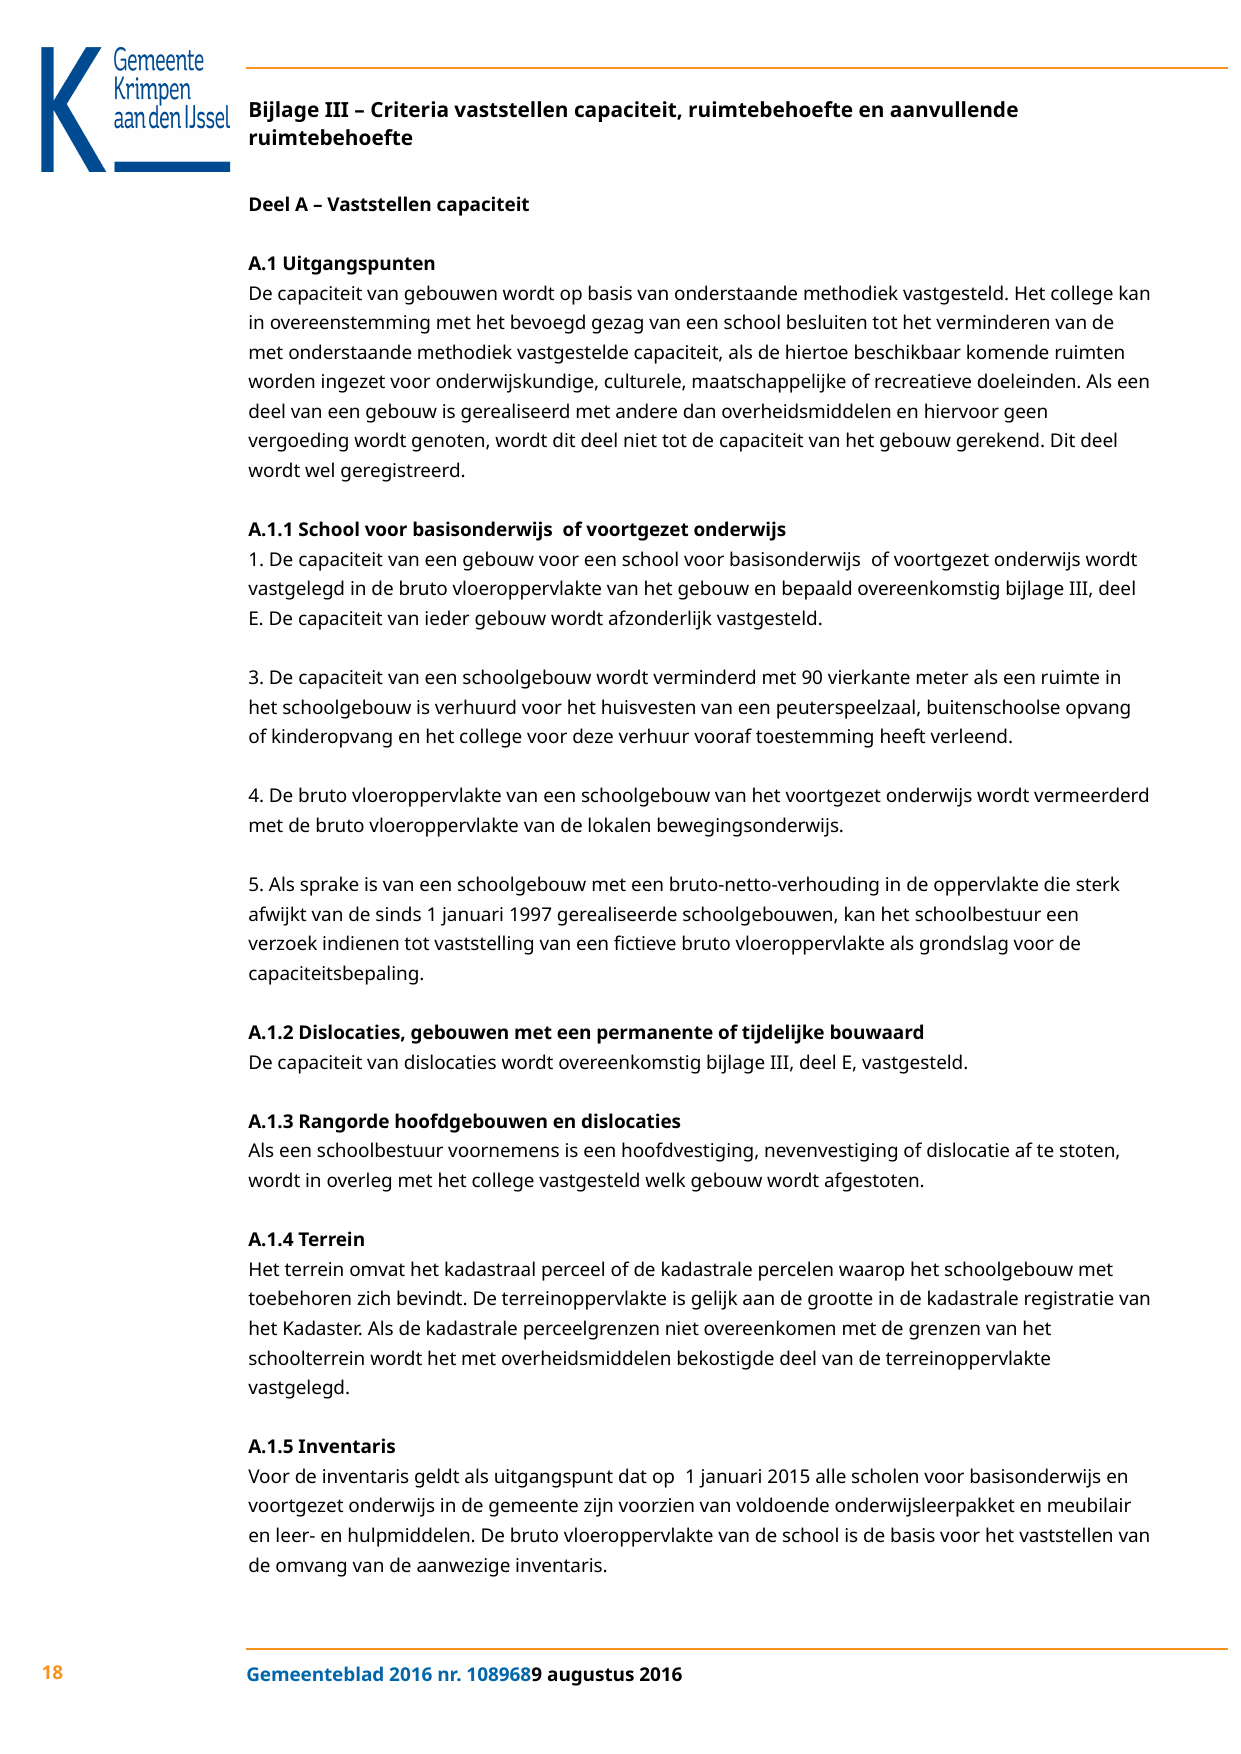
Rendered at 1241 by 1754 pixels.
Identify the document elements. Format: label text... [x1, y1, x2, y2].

text Bijlage III – Criteria vaststellen capaciteit, ruimtebehoefte en aanvullende ruimtebehoefte [248, 95, 1152, 152]
text De capaciteit van dislocaties wordt overeenkomstig bijlage III, deel E, vastgesteld. [248, 1049, 1152, 1075]
text A.1.4 Terrein [248, 1226, 1152, 1252]
text Het terrein omvat het kadastraal perceel of de kadastrale percelen waarop het schoolgebouw met toebehoren zich bevindt. De terreinoppervlakte is gelijk aan de grootte in de kadastrale registratie van het Kadaster. Als de kadastrale perceelgrenzen niet overeenkomen met de grenzen van het schoolterrein wordt het met overheidsmiddelen bekostigde deel van de terreinoppervlakte vastgelegd. [248, 1256, 1152, 1400]
text A.1.3 Rangorde hoofdgebouwen en dislocaties [248, 1108, 1152, 1134]
text 1. De capaciteit van een gebouw voor een school voor basisonderwijs of voortgezet onderwijs wordt vastgelegd in de bruto vloeroppervlakte van het gebouw en bepaald overeenkomstig bijlage III, deel E. De capaciteit van ieder gebouw wordt afzonderlijk vastgesteld. [248, 546, 1152, 631]
text A.1.2 Dislocaties, gebouwen met een permanente of tijdelijke bouwaard [248, 1019, 1152, 1045]
text De capaciteit van gebouwen wordt op basis van onderstaande methodiek vastgesteld. Het college kan in overeenstemming met het bevoegd gezag van een school besluiten tot het verminderen van de met onderstaande methodiek vastgestelde capaciteit, als de hiertoe beschikbaar komende ruimten worden ingezet voor onderwijskundige, culturele, maatschappelijke of recreatieve doeleinden. Als een deel van een gebouw is gerealiseerd met andere dan overheidsmiddelen en hiervoor geen vergoeding wordt genoten, wordt dit deel niet tot de capaciteit van het gebouw gerekend. Dit deel wordt wel geregistreerd. [248, 280, 1152, 483]
text Deel A – Vaststellen capaciteit [248, 191, 1152, 217]
text Voor de inventaris geldt als uitgangspunt dat op 1 januari 2015 alle scholen voor basisonderwijs en voortgezet onderwijs in de gemeente zijn voorzien van voldoende onderwijsleerpakket en meubilair en leer- en hulpmiddelen. De bruto vloeroppervlakte van de school is de basis voor het vaststellen van de omvang van de aanwezige inventaris. [248, 1463, 1152, 1578]
text 3. De capaciteit van een schoolgebouw wordt verminderd met 90 vierkante meter als een ruimte in het schoolgebouw is verhuurd voor het huisvesten van een peuterspeelzaal, buitenschoolse opvang of kinderopvang en het college voor deze verhuur vooraf toestemming heeft verleend. [248, 664, 1152, 749]
text A.1 Uitgangspunten [248, 250, 1152, 276]
text 5. Als sprake is van een schoolgebouw met een bruto-netto-verhouding in de oppervlakte die sterk afwijkt van de sinds 1 januari 1997 gerealiseerde schoolgebouwen, kan het schoolbestuur een verzoek indienen tot vaststelling van een fictieve bruto vloeroppervlakte als grondslag voor de capaciteitsbepaling. [248, 871, 1152, 986]
text 4. De bruto vloeroppervlakte van een schoolgebouw van het voortgezet onderwijs wordt vermeerderd met de bruto vloeroppervlakte van de lokalen bewegingsonderwijs. [248, 783, 1152, 838]
picture [41, 47, 231, 172]
text A.1.1 School voor basisonderwijs of voortgezet onderwijs [248, 516, 1152, 542]
text A.1.5 Inventaris [248, 1433, 1152, 1459]
text Als een schoolbestuur voornemens is een hoofdvestiging, nevenvestiging of dislocatie af te stoten, wordt in overleg met het college vastgesteld welk gebouw wordt afgestoten. [248, 1138, 1152, 1193]
